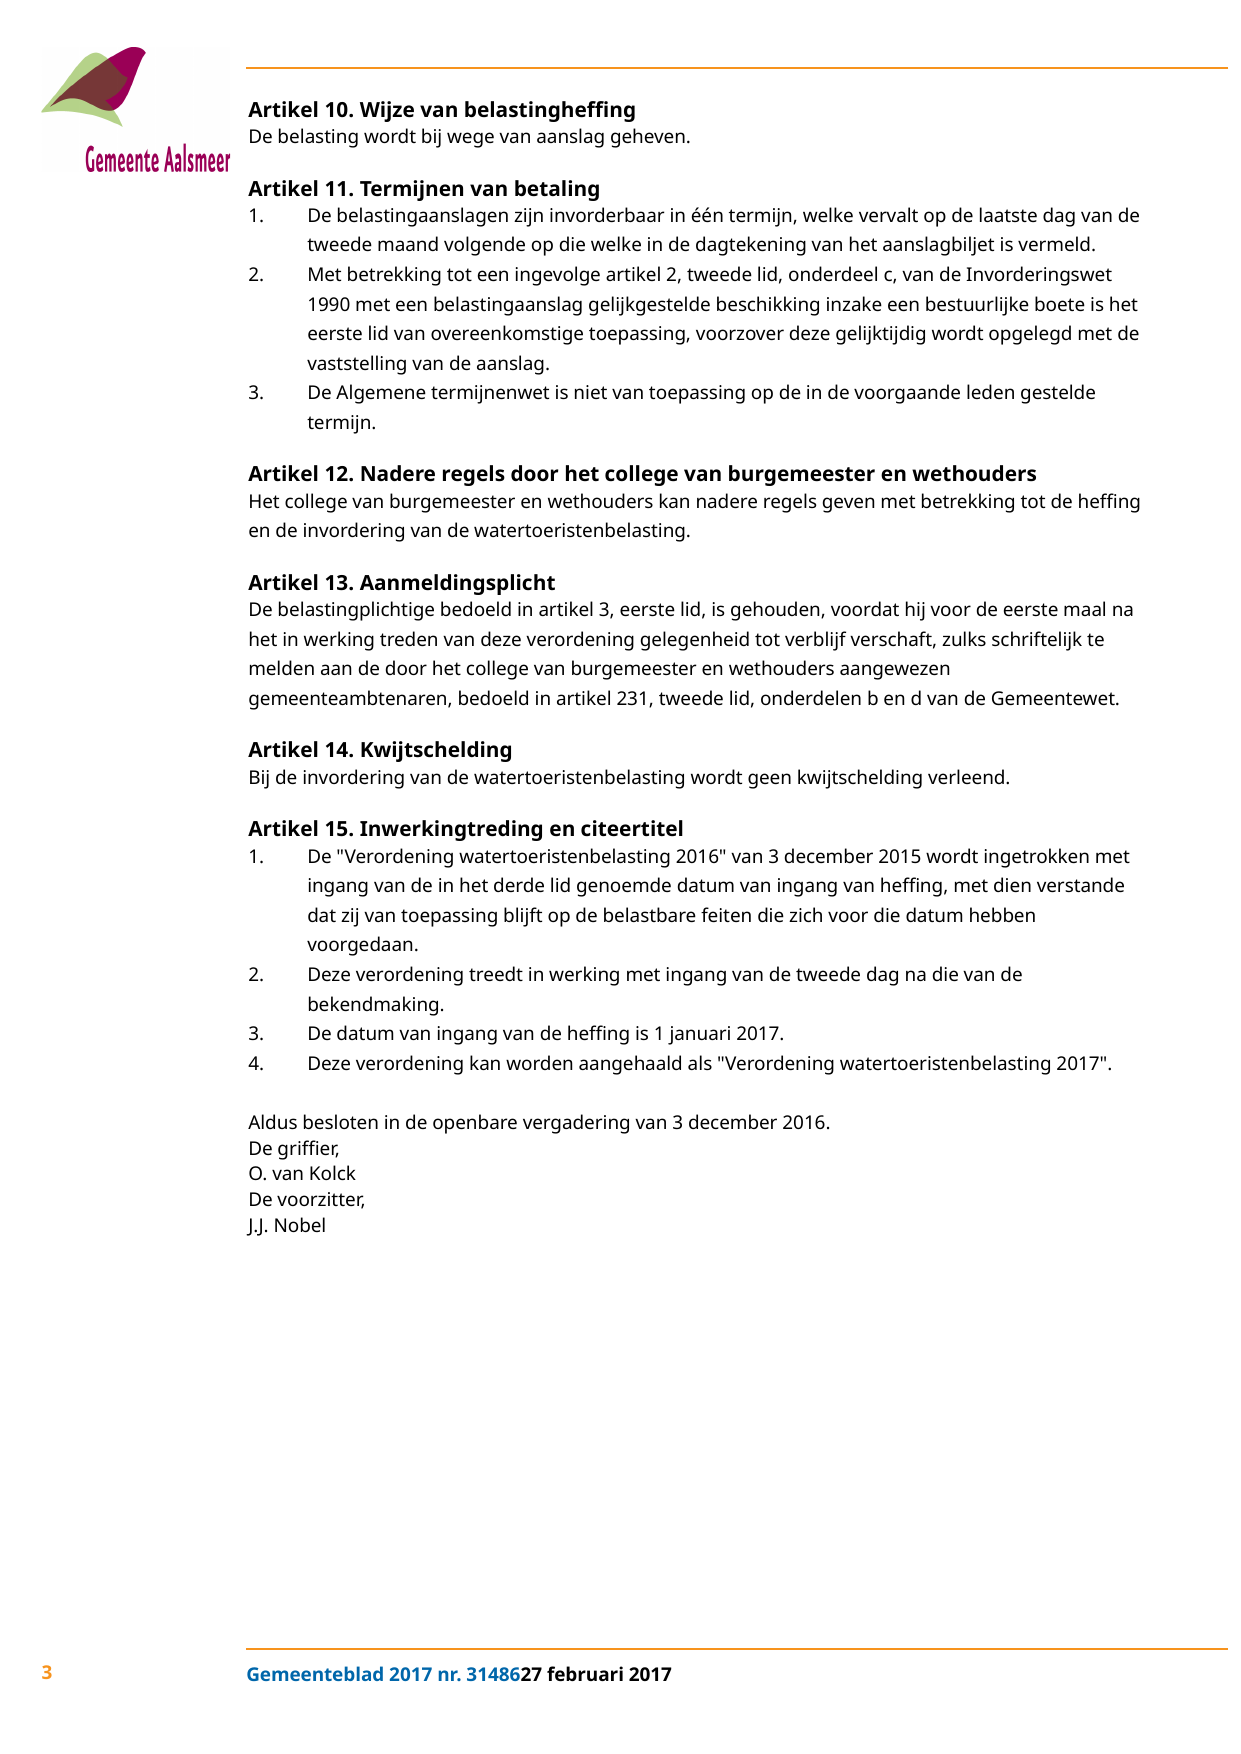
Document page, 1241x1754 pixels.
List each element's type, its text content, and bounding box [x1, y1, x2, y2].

text De belasting wordt bij wege van aanslag geheven. [248, 123, 1152, 149]
list De belastingaanslagen zijn invorderbaar in één termijn, welke vervalt op de laatste dag van de tweede maand volgende op die welke in de dagtekening van het aanslagbiljet is vermeld. [248, 202, 1152, 257]
list Deze verordening treedt in werking met ingang van de tweede dag na die van de bekendmaking. [248, 961, 1152, 1017]
text Artikel 12. Nadere regels door het college van burgemeester en wethouders [248, 459, 1152, 488]
text De griffier, [248, 1135, 1152, 1161]
text O. van Kolck [248, 1161, 1152, 1186]
list De Algemene termijnenwet is niet van toepassing op de in de voorgaande leden gestelde termijn. [248, 379, 1152, 435]
text Artikel 15. Inwerkingtreding en citeertitel [248, 814, 1152, 843]
text Aldus besloten in de openbare vergadering van 3 december 2016. [248, 1109, 1152, 1135]
text Artikel 10. Wijze van belastingheffing [248, 95, 1152, 123]
text Bij de invordering van de watertoeristenbelasting wordt geen kwijtschelding verleend. [248, 764, 1152, 790]
list De datum van ingang van de heffing is 1 januari 2017. [248, 1020, 1152, 1046]
text Het college van burgemeester en wethouders kan nadere regels geven met betrekking tot de heffing en de invordering van de watertoeristenbelasting. [248, 488, 1152, 543]
text De voorzitter, [248, 1186, 1152, 1212]
list Met betrekking tot een ingevolge artikel 2, tweede lid, onderdeel c, van de Invorderingswet 1990 met een belastingaanslag gelijkgestelde beschikking inzake een bestuurlijke boete is het eerste lid van overeenkomstige toepassing, voorzover deze gelijktijdig wordt opgelegd met de vaststelling van de aanslag. [248, 261, 1152, 376]
text Artikel 14. Kwijtschelding [248, 736, 1152, 764]
list Deze verordening kan worden aangehaald als "Verordening watertoeristenbelasting 2017". [248, 1050, 1152, 1076]
text J.J. Nobel [248, 1212, 1152, 1238]
text Artikel 11. Termijnen van betaling [248, 174, 1152, 202]
picture [41, 47, 231, 172]
list De "Verordening watertoeristenbelasting 2016" van 3 december 2015 wordt ingetrokken met ingang van de in het derde lid genoemde datum van ingang van heffing, met dien verstande dat zij van toepassing blijft op de belastbare feiten die zich voor die datum hebben voorgedaan. [248, 843, 1152, 957]
text Artikel 13. Aanmeldingsplicht [248, 568, 1152, 596]
text De belastingplichtige bedoeld in artikel 3, eerste lid, is gehouden, voordat hij voor de eerste maal na het in werking treden van deze verordening gelegenheid tot verblijf verschaft, zulks schriftelijk te melden aan de door het college van burgemeester en wethouders aangewezen gemeenteambtenaren, bedoeld in artikel 231, tweede lid, onderdelen b en d van de Gemeentewet. [248, 596, 1152, 711]
